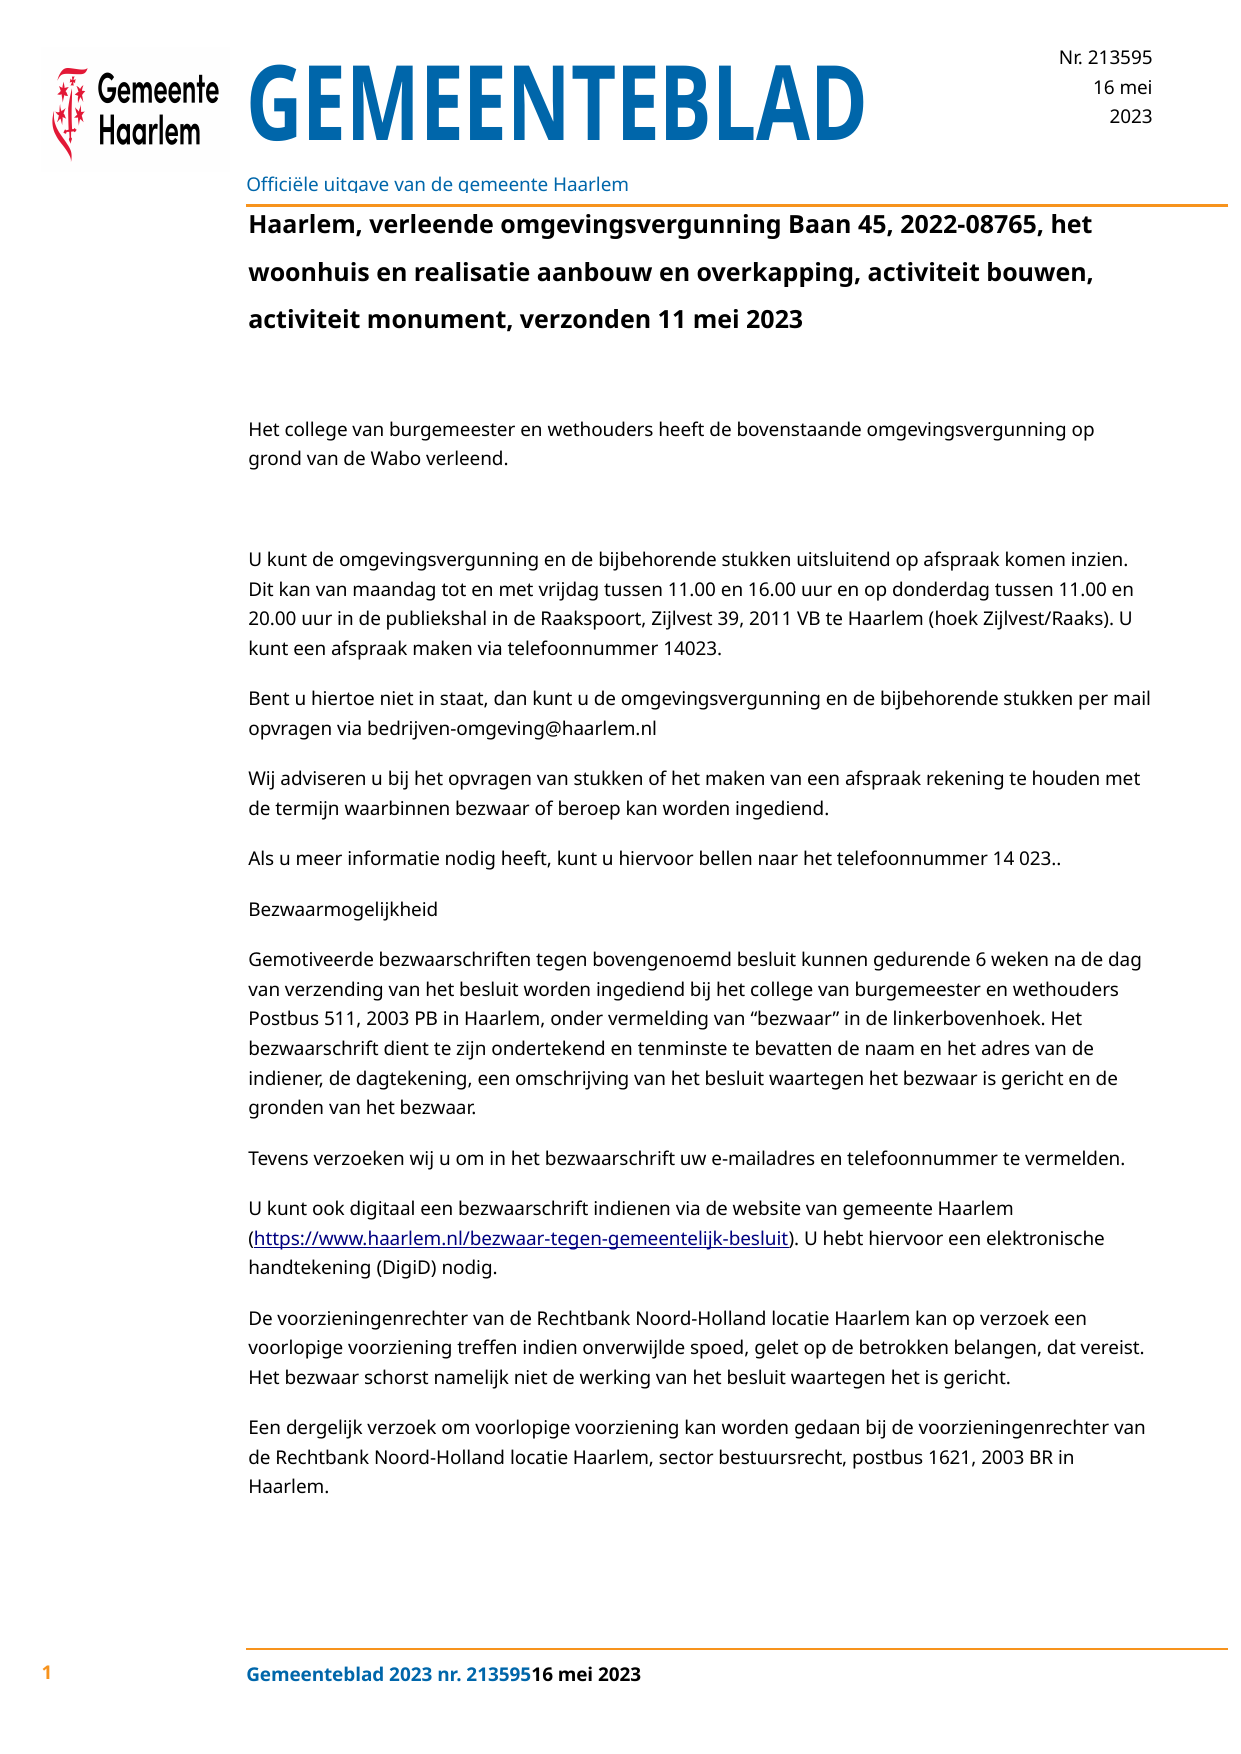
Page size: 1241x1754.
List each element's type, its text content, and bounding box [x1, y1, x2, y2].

text U kunt de omgevingsvergunning en de bijbehorende stukken uitsluitend op afspraak komen inzien. Dit kan van maandag tot en met vrijdag tussen 11.00 en 16.00 uur en op donderdag tussen 11.00 en 20.00 uur in de publiekshal in de Raakspoort, Zijlvest 39, 2011 VB te Haarlem (hoek Zijlvest/Raaks). U kunt een afspraak maken via telefoonnummer 14023. [248, 546, 1152, 661]
text Haarlem, verleende omgevingsvergunning Baan 45, 2022-08765, het woonhuis en realisatie aanbouw en overkapping, activiteit bouwen, activiteit monument, verzonden 11 mei 2023 [248, 207, 1152, 336]
picture [41, 47, 231, 172]
text Wij adviseren u bij het opvragen van stukken of het maken van een afspraak rekening te houden met de termijn waarbinnen bezwaar of beroep kan worden ingediend. [248, 766, 1152, 821]
text Een dergelijk verzoek om voorlopige voorziening kan worden gedaan bij de voorzieningenrechter van de Rechtbank Noord-Holland locatie Haarlem, sector bestuursrecht, postbus 1621, 2003 BR in Haarlem. [248, 1414, 1152, 1499]
text Tevens verzoeken wij u om in het bezwaarschrift uw e-mailadres en telefoonnummer te vermelden. [248, 1145, 1152, 1170]
text U kunt ook digitaal een bezwaarschrift indienen via de website van gemeente Haarlem (https://www.haarlem.nl/bezwaar-tegen-gemeentelijk-besluit). U hebt hiervoor een elektronische handtekening (DigiD) nodig. [248, 1195, 1152, 1280]
text De voorzieningenrechter van de Rechtbank Noord-Holland locatie Haarlem kan op verzoek een voorlopige voorziening treffen indien onverwijlde spoed, gelet op de betrokken belangen, dat vereist. Het bezwaar schorst namelijk niet de werking van het besluit waartegen het is gericht. [248, 1305, 1152, 1389]
text Bent u hiertoe niet in staat, dan kunt u de omgevingsvergunning en de bijbehorende stukken per mail opvragen via bedrijven-omgeving@haarlem.nl [248, 686, 1152, 741]
text Het college van burgemeester en wethouders heeft de bovenstaande omgevingsvergunning op grond van de Wabo verleend. [248, 416, 1152, 471]
text Als u meer informatie nodig heeft, kunt u hiervoor bellen naar het telefoonnummer 14 023.. [248, 846, 1152, 871]
text Bezwaarmogelijkheid [248, 896, 1152, 922]
text Gemotiveerde bezwaarschriften tegen bovengenoemd besluit kunnen gedurende 6 weken na de dag van verzending van het besluit worden ingediend bij het college van burgemeester en wethouders Postbus 511, 2003 PB in Haarlem, onder vermelding van “bezwaar” in de linkerbovenhoek. Het bezwaarschrift dient te zijn ondertekend en tenminste te bevatten de naam en het adres van de indiener, de dagtekening, een omschrijving van het besluit waartegen het bezwaar is gericht en de gronden van het bezwaar. [248, 946, 1152, 1120]
